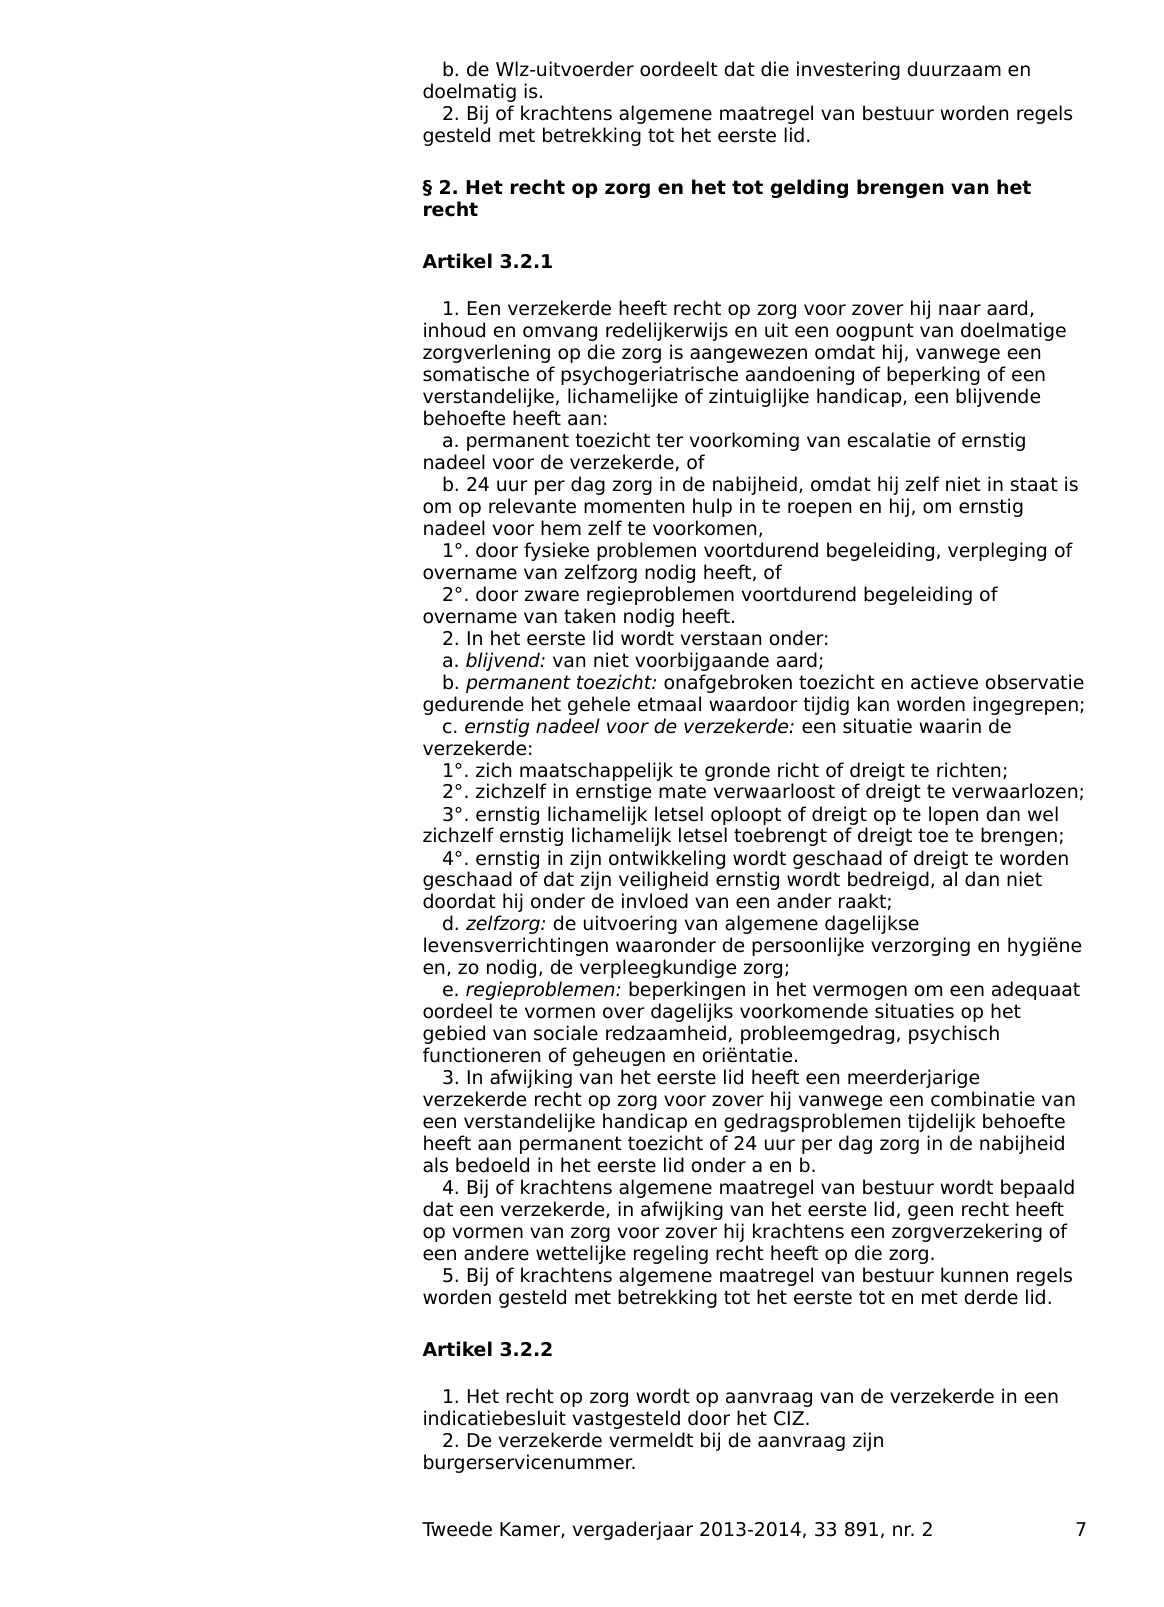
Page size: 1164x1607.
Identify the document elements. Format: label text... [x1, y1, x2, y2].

subtitle Artikel 3.2.1 [422, 251, 1087, 273]
text c. ernstig nadeel voor de verzekerde: een situatie waarin de verzekerde: [422, 716, 1087, 759]
text 4°. ernstig in zijn ontwikkeling wordt geschaad of dreigt te worden geschaad of dat zijn veiligheid ernstig wordt bedreigd, al dan niet doordat hij onder de invloed van een ander raakt; [422, 847, 1087, 913]
text 2°. door zware regieproblemen voortdurend begeleiding of overname van taken nodig heeft. [422, 584, 1087, 628]
text 2. De verzekerde vermeldt bij de aanvraag zijn burgerservicenummer. [422, 1430, 1087, 1474]
text 3°. ernstig lichamelijk letsel oploopt of dreigt op te lopen dan wel zichzelf ernstig lichamelijk letsel toebrengt of dreigt toe te brengen; [422, 803, 1087, 847]
text b. permanent toezicht: onafgebroken toezicht en actieve observatie gedurende het gehele etmaal waardoor tijdig kan worden ingegrepen; [422, 672, 1087, 716]
text a. blijvend: van niet voorbijgaande aard; [422, 649, 1087, 672]
text b. de Wlz-uitvoerder oordeelt dat die investering duurzaam en doelmatig is. [422, 59, 1087, 103]
text 1. Het recht op zorg wordt op aanvraag van de verzekerde in een indicatiebesluit vastgesteld door het CIZ. [422, 1386, 1087, 1430]
text 2. In het eerste lid wordt verstaan onder: [422, 628, 1087, 649]
text e. regieproblemen: beperkingen in het vermogen om een adequaat oordeel te vormen over dagelijks voorkomende situaties op het gebied van sociale redzaamheid, probleemgedrag, psychisch functioneren of geheugen en oriëntatie. [422, 979, 1087, 1067]
text 2°. zichzelf in ernstige mate verwaarloost of dreigt te verwaarlozen; [422, 781, 1087, 803]
text 1. Een verzekerde heeft recht op zorg voor zover hij naar aard, inhoud en omvang redelijkerwijs en uit een oogpunt van doelmatige zorgverlening op die zorg is aangewezen omdat hij, vanwege een somatische of psychogeriatrische aandoening of beperking of een verstandelijke, lichamelijke of zintuiglijke handicap, een blijvende behoefte heeft aan: [422, 298, 1087, 430]
text b. 24 uur per dag zorg in de nabijheid, omdat hij zelf niet in staat is om op relevante momenten hulp in te roepen en hij, om ernstig nadeel voor hem zelf te voorkomen, [422, 474, 1087, 540]
text 4. Bij of krachtens algemene maatregel van bestuur wordt bepaald dat een verzekerde, in afwijking van het eerste lid, geen recht heeft op vormen van zorg voor zover hij krachtens een zorgverzekering of een andere wettelijke regeling recht heeft op die zorg. [422, 1177, 1087, 1265]
text d. zelfzorg: de uitvoering van algemene dagelijkse levensverrichtingen waaronder de persoonlijke verzorging en hygiëne en, zo nodig, de verpleegkundige zorg; [422, 913, 1087, 979]
text 1°. door fysieke problemen voortdurend begeleiding, verpleging of overname van zelfzorg nodig heeft, of [422, 540, 1087, 584]
text 1°. zich maatschappelijk te gronde richt of dreigt te richten; [422, 759, 1087, 781]
text a. permanent toezicht ter voorkoming van escalatie of ernstig nadeel voor de verzekerde, of [422, 430, 1087, 474]
text 5. Bij of krachtens algemene maatregel van bestuur kunnen regels worden gesteld met betrekking tot het eerste tot en met derde lid. [422, 1265, 1087, 1309]
subtitle Artikel 3.2.2 [422, 1339, 1087, 1361]
text 2. Bij of krachtens algemene maatregel van bestuur worden regels gesteld met betrekking tot het eerste lid. [422, 103, 1087, 147]
subtitle § 2. Het recht op zorg en het tot gelding brengen van het recht [422, 177, 1087, 221]
text 3. In afwijking van het eerste lid heeft een meerderjarige verzekerde recht op zorg voor zover hij vanwege een combinatie van een verstandelijke handicap en gedragsproblemen tijdelijk behoefte heeft aan permanent toezicht of 24 uur per dag zorg in de nabijheid als bedoeld in het eerste lid onder a en b. [422, 1067, 1087, 1177]
